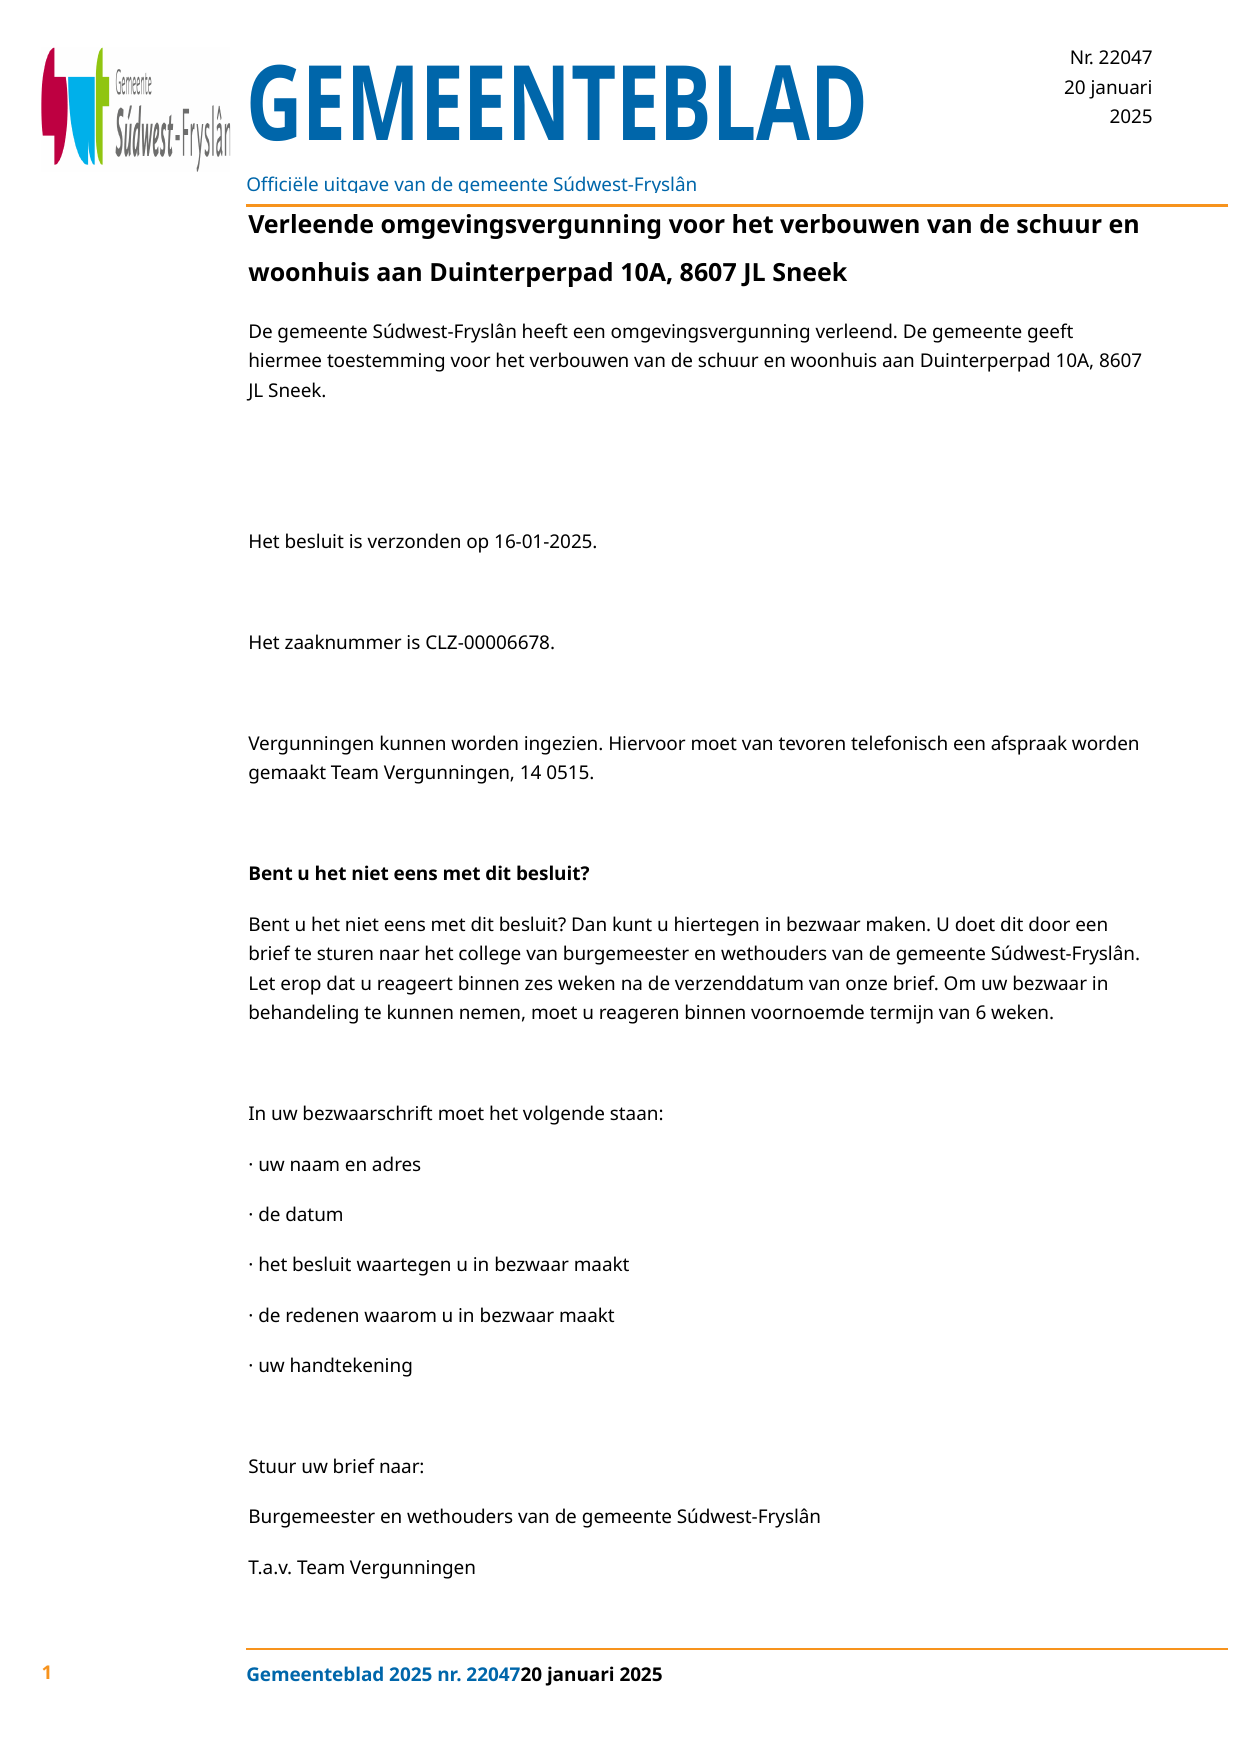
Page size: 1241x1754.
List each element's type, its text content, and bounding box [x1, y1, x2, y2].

text · het besluit waartegen u in bezwaar maakt [248, 1252, 1152, 1277]
text T.a.v. Team Vergunningen [248, 1554, 1152, 1580]
text In uw bezwaarschrift moet het volgende staan: [248, 1100, 1152, 1126]
text Het besluit is verzonden op 16-01-2025. [248, 528, 1152, 554]
text De gemeente Súdwest-Fryslân heeft een omgevingsvergunning verleend. De gemeente geeft hiermee toestemming voor het verbouwen van de schuur en woonhuis aan Duinterperpad 10A, 8607 JL Sneek. [248, 318, 1152, 403]
text Bent u het niet eens met dit besluit? Dan kunt u hiertegen in bezwaar maken. U doet dit door een brief te sturen naar het college van burgemeester en wethouders van de gemeente Súdwest-Fryslân. Let erop dat u reageert binnen zes weken na de verzenddatum van onze brief. Om uw bezwaar in behandeling te kunnen nemen, moet u reageren binnen voornoemde termijn van 6 weken. [248, 911, 1152, 1025]
text Bent u het niet eens met dit besluit? [248, 860, 1152, 886]
text Vergunningen kunnen worden ingezien. Hiervoor moet van tevoren telefonisch een afspraak worden gemaakt Team Vergunningen, 14 0515. [248, 730, 1152, 785]
text · de datum [248, 1201, 1152, 1227]
text Het zaaknummer is CLZ-00006678. [248, 629, 1152, 655]
text Stuur uw brief naar: [248, 1453, 1152, 1479]
text · de redenen waarom u in bezwaar maakt [248, 1302, 1152, 1328]
text · uw naam en adres [248, 1151, 1152, 1177]
text Burgemeester en wethouders van de gemeente Súdwest-Fryslân [248, 1504, 1152, 1529]
text Verleende omgevingsvergunning voor het verbouwen van de schuur en woonhuis aan Duinterperpad 10A, 8607 JL Sneek [248, 207, 1152, 288]
text · uw handtekening [248, 1352, 1152, 1378]
picture [41, 47, 231, 172]
